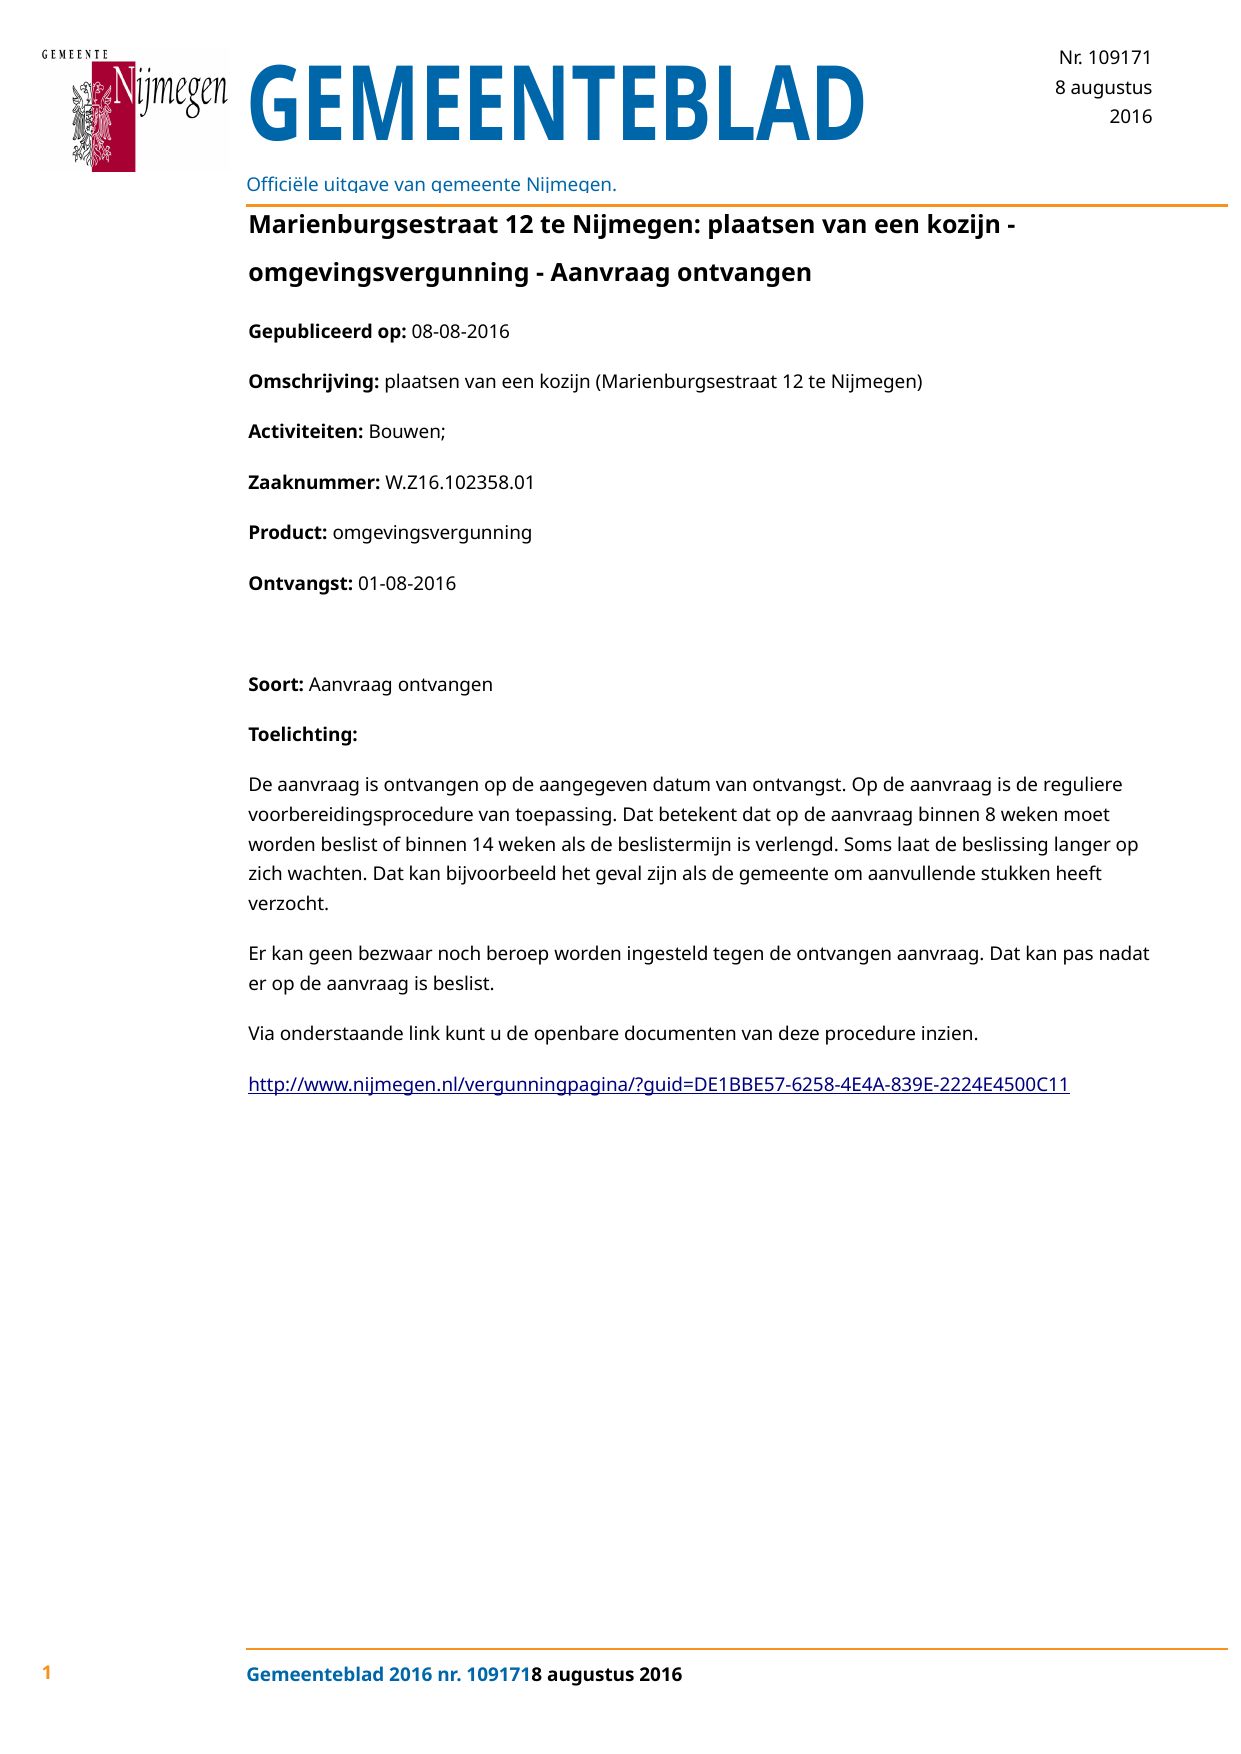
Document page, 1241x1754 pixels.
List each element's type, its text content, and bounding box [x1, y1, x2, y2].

text Er kan geen bezwaar noch beroep worden ingesteld tegen de ontvangen aanvraag. Dat kan pas nadat er op de aanvraag is beslist. [248, 940, 1152, 996]
text Ontvangst: 01-08-2016 [248, 570, 1152, 596]
text Zaaknummer: W.Z16.102358.01 [248, 469, 1152, 495]
text Via onderstaande link kunt u de openbare documenten van deze procedure inzien. [248, 1020, 1152, 1046]
text Omschrijving: plaatsen van een kozijn (Marienburgsestraat 12 te Nijmegen) [248, 368, 1152, 394]
picture [41, 47, 231, 172]
text Marienburgsestraat 12 te Nijmegen: plaatsen van een kozijn - omgevingsvergunning - Aanvraag ontvangen [248, 207, 1152, 288]
text Activiteiten: Bouwen; [248, 419, 1152, 444]
text Gepubliceerd op: 08-08-2016 [248, 318, 1152, 344]
text http://www.nijmegen.nl/vergunningpagina/?guid=DE1BBE57-6258-4E4A-839E-2224E4500C11 [248, 1071, 1152, 1097]
text Soort: Aanvraag ontvangen [248, 671, 1152, 697]
text De aanvraag is ontvangen op de aangegeven datum van ontvangst. Op de aanvraag is de reguliere voorbereidingsprocedure van toepassing. Dat betekent dat op de aanvraag binnen 8 weken moet worden beslist of binnen 14 weken als de beslistermijn is verlengd. Soms laat de beslissing langer op zich wachten. Dat kan bijvoorbeeld het geval zijn als de gemeente om aanvullende stukken heeft verzocht. [248, 772, 1152, 916]
text Toelichting: [248, 721, 1152, 747]
text Product: omgevingsvergunning [248, 519, 1152, 545]
